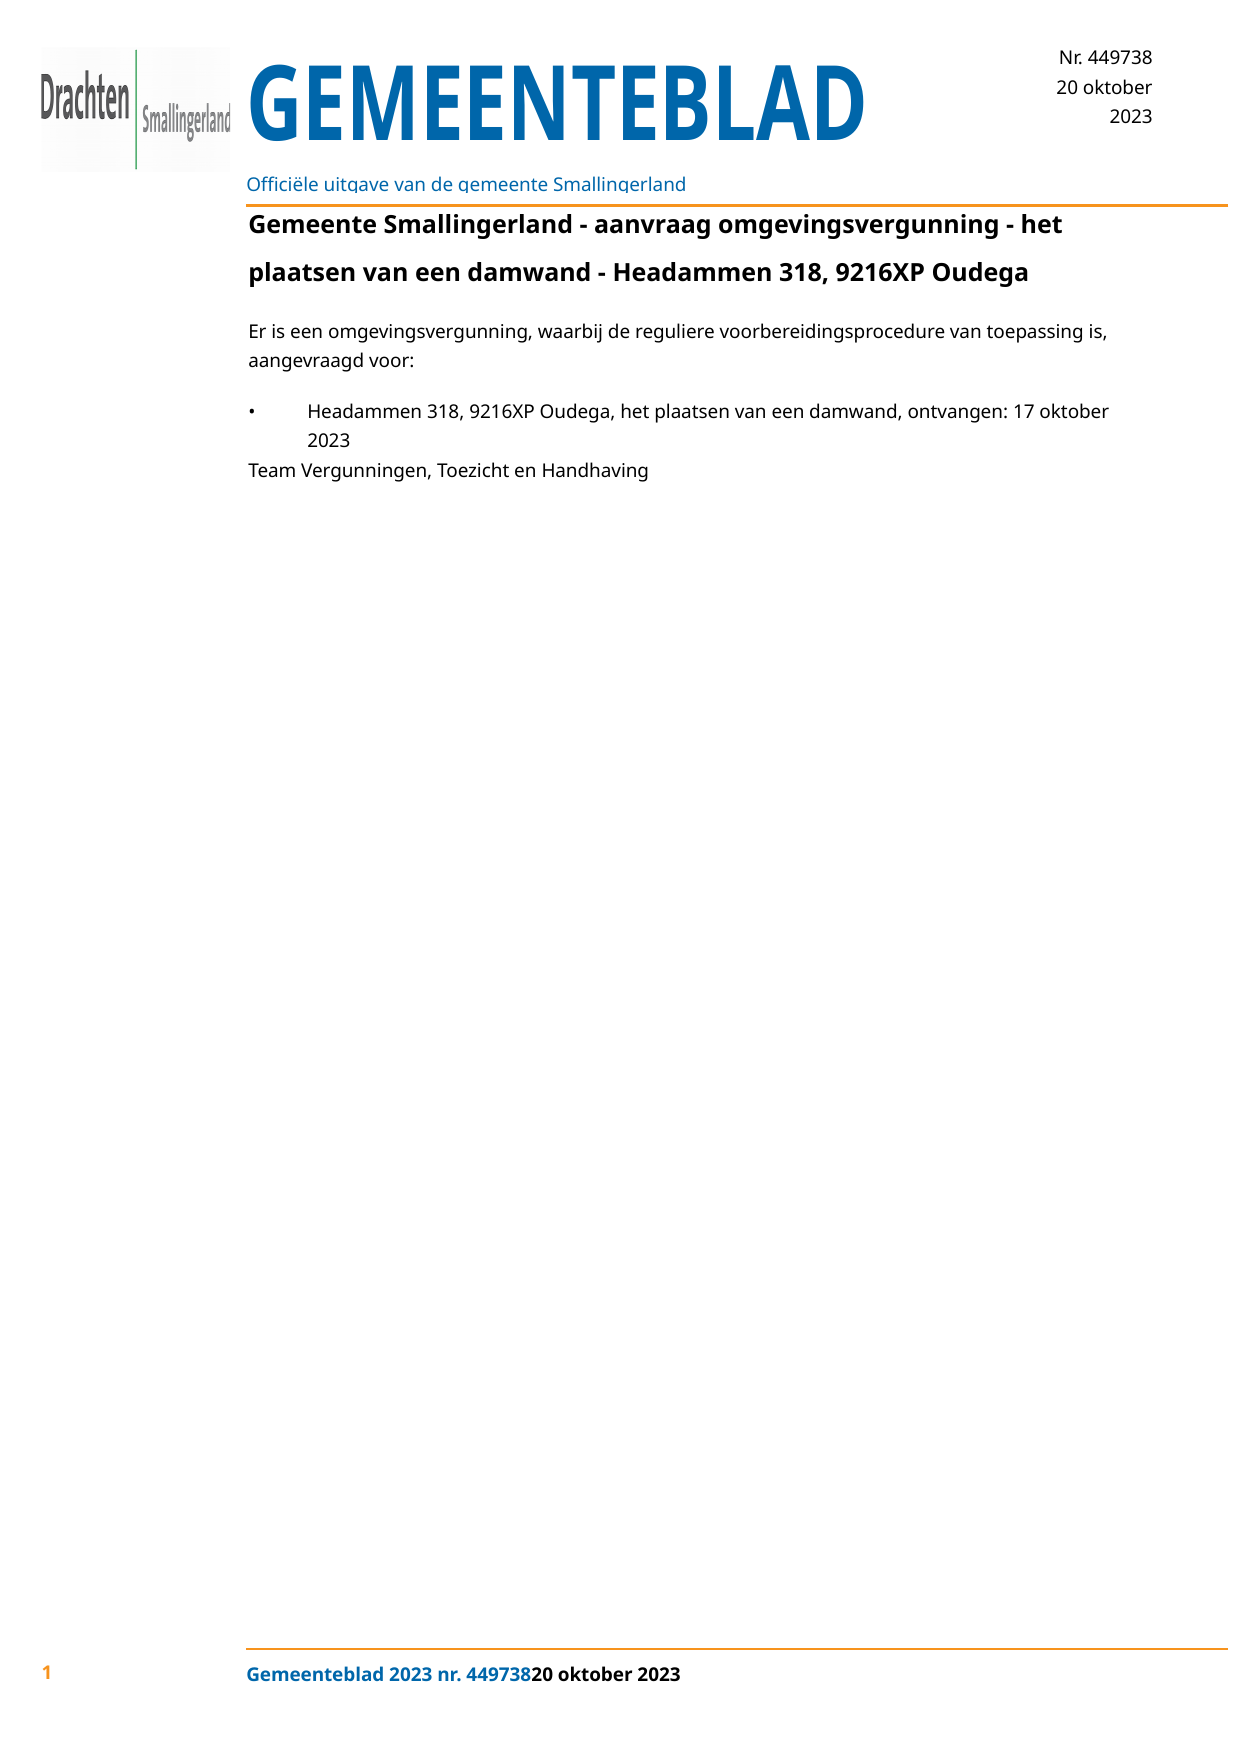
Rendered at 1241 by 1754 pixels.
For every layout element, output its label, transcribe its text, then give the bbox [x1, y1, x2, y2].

text Team Vergunningen, Toezicht en Handhaving [248, 457, 1152, 483]
picture [41, 47, 231, 172]
text Gemeente Smallingerland - aanvraag omgevingsvergunning - het plaatsen van een damwand - Headammen 318, 9216XP Oudega [248, 207, 1152, 288]
list Headammen 318, 9216XP Oudega, het plaatsen van een damwand, ontvangen: 17 oktober 2023 [248, 398, 1152, 453]
text Er is een omgevingsvergunning, waarbij de reguliere voorbereidingsprocedure van toepassing is, aangevraagd voor: [248, 318, 1152, 373]
